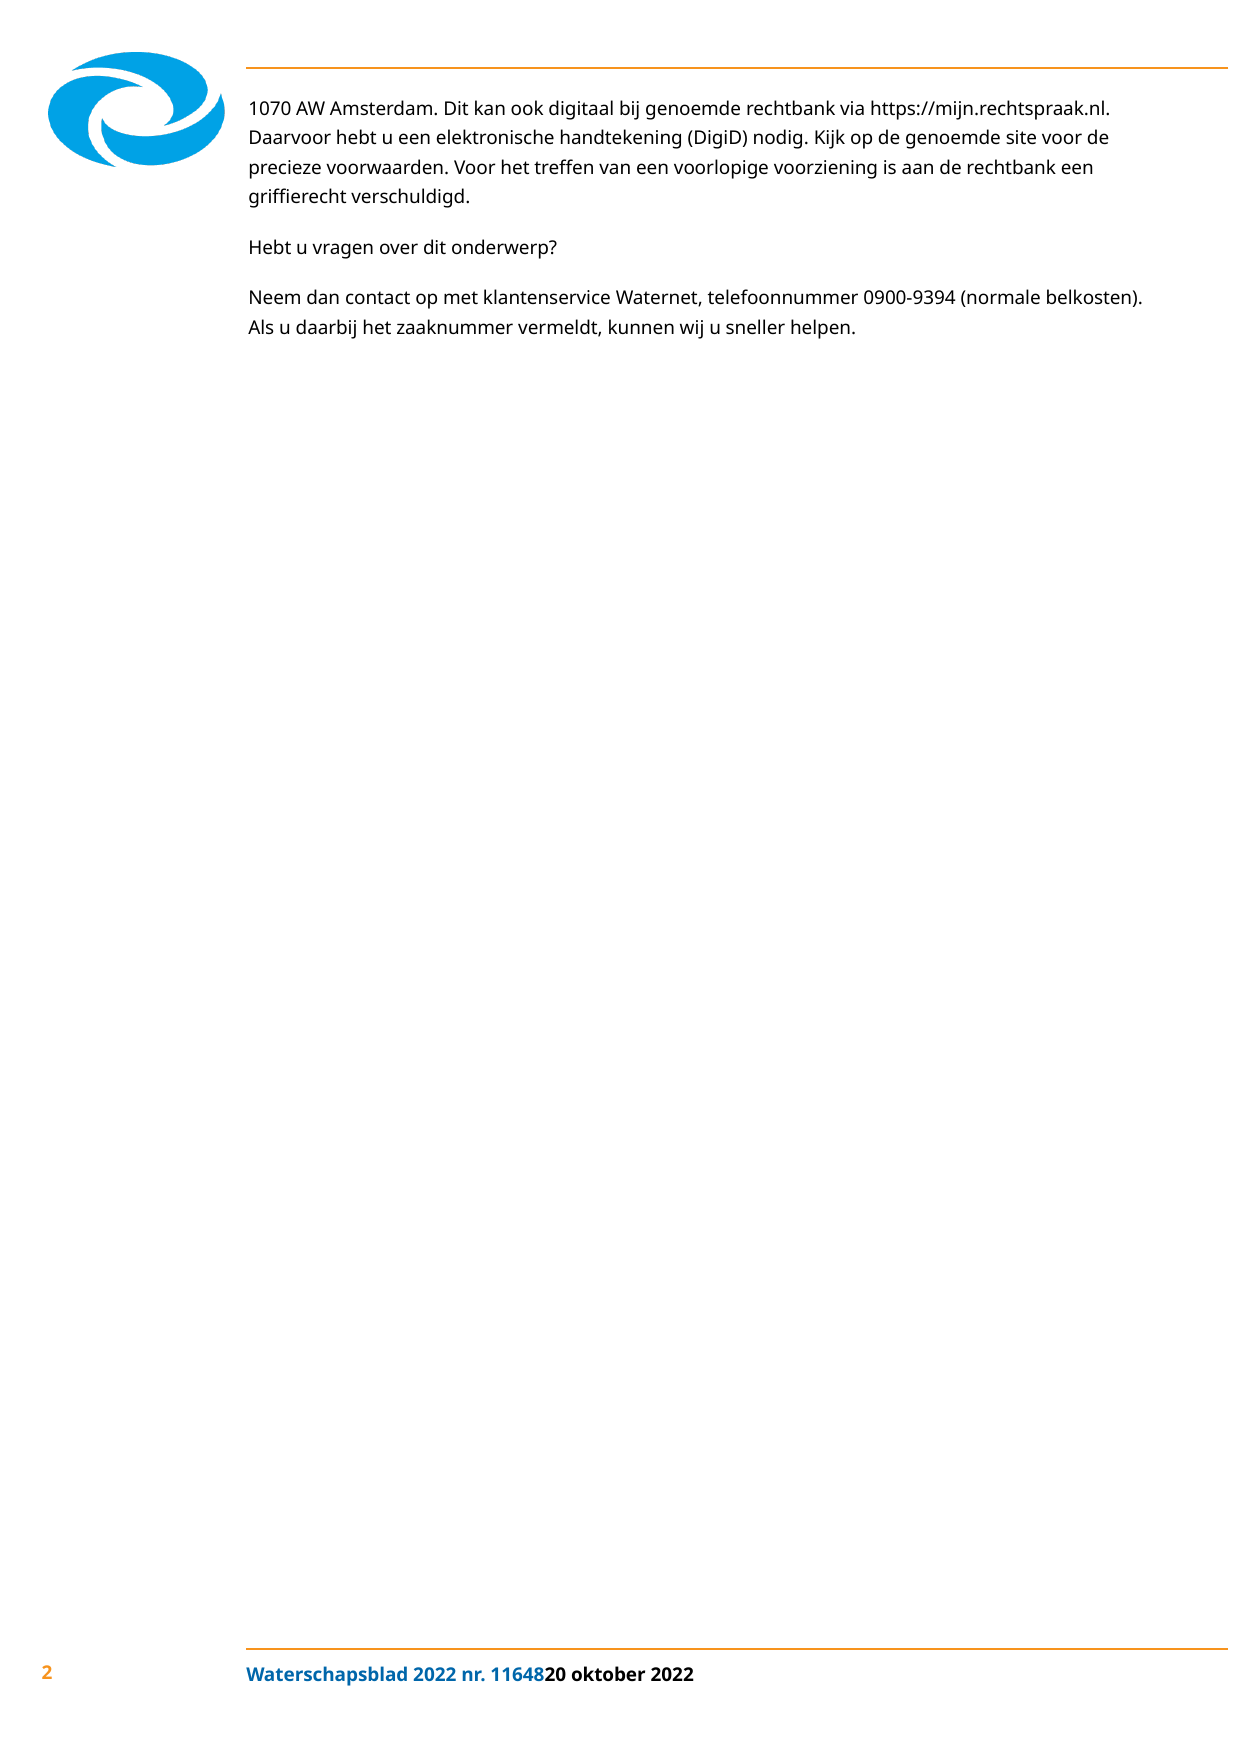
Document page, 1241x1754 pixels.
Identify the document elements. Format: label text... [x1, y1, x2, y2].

text Hebt u vragen over dit onderwerp? [248, 234, 1152, 260]
picture [41, 47, 231, 172]
text 1070 AW Amsterdam. Dit kan ook digitaal bij genoemde rechtbank via https://mijn.rechtspraak.nl. Daarvoor hebt u een elektronische handtekening (DigiD) nodig. Kijk op de genoemde site voor de precieze voorwaarden. Voor het treffen van een voorlopige voorziening is aan de rechtbank een griffierecht verschuldigd. [248, 95, 1152, 209]
text Neem dan contact op met klantenservice Waternet, telefoonnummer 0900-9394 (normale belkosten). Als u daarbij het zaaknummer vermeldt, kunnen wij u sneller helpen. [248, 284, 1152, 340]
